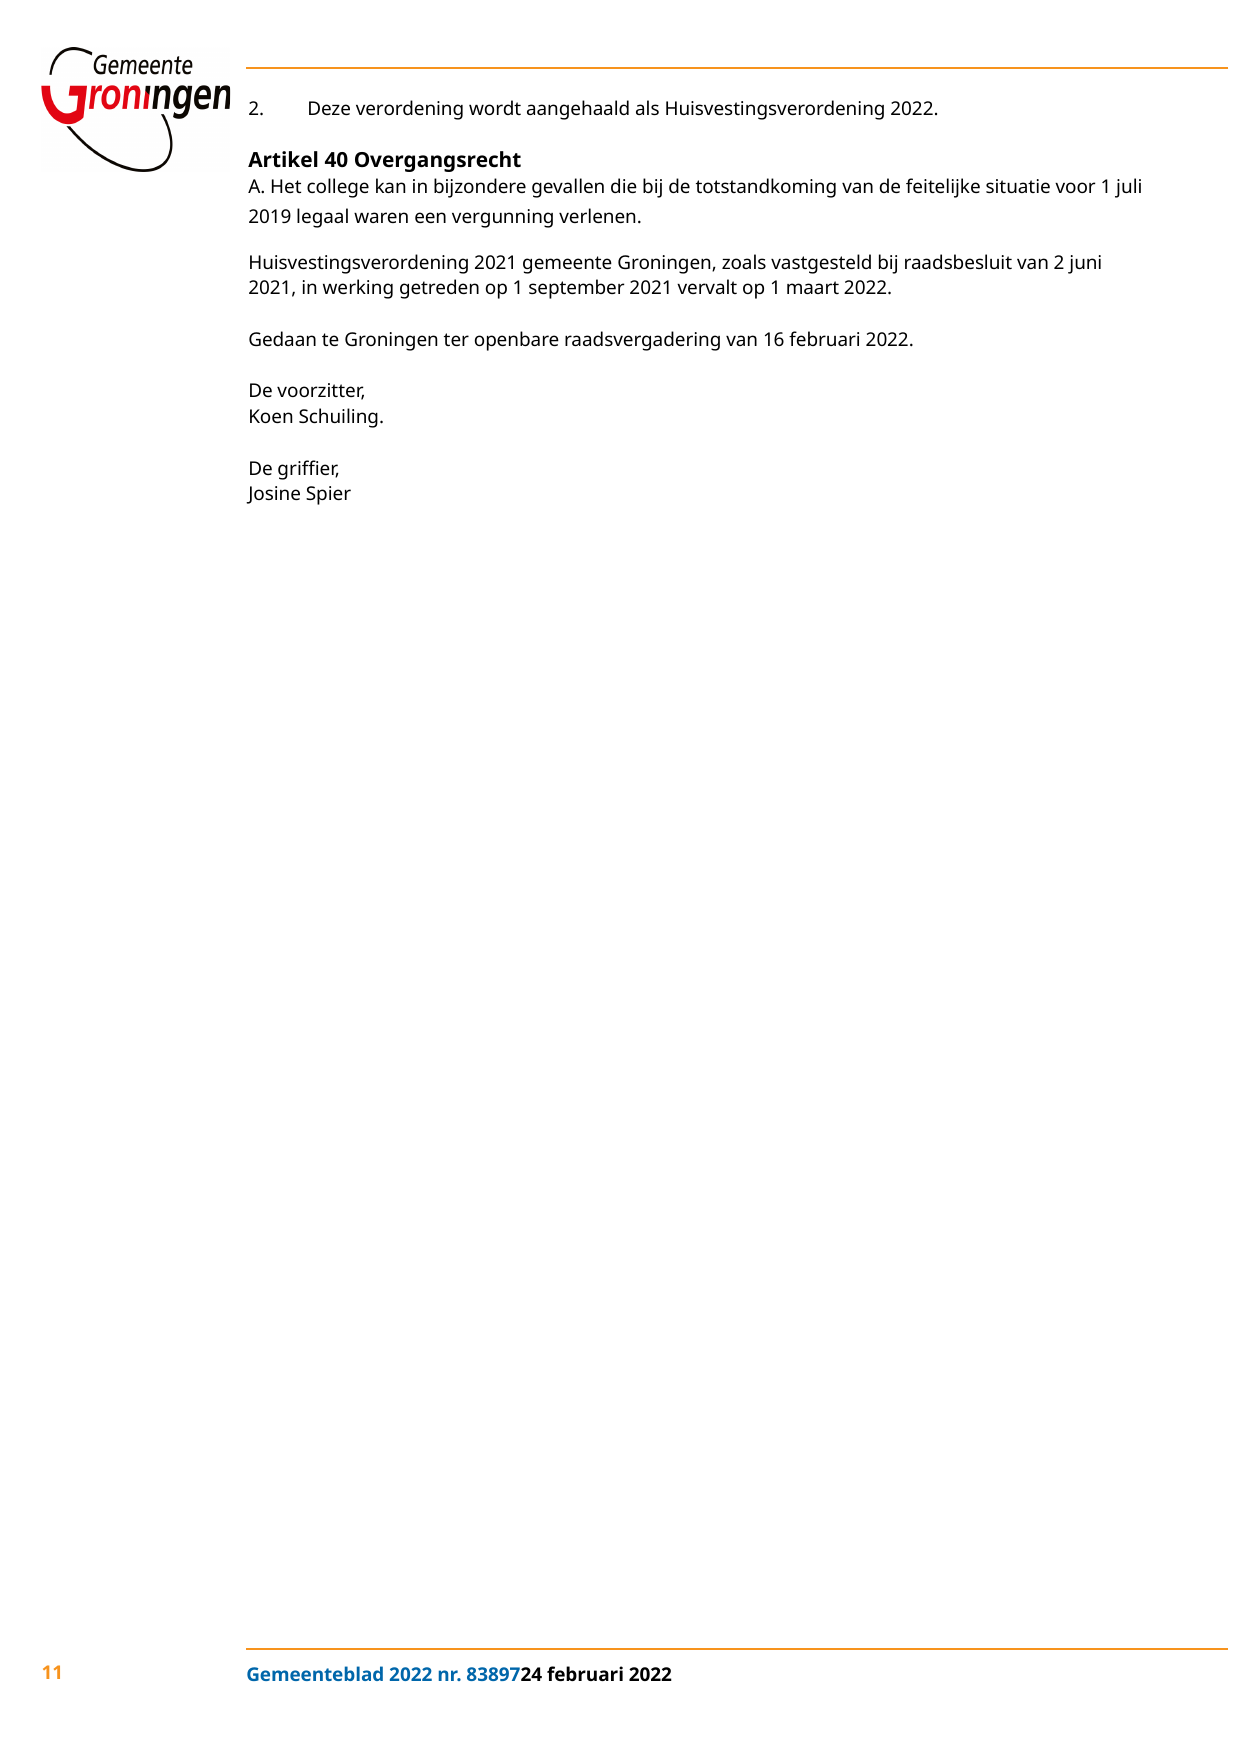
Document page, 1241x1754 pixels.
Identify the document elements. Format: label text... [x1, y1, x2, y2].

list Deze verordening wordt aangehaald als Huisvestingsverordening 2022. [248, 95, 1152, 121]
text Gedaan te Groningen ter openbare raadsvergadering van 16 februari 2022. [248, 326, 1152, 352]
text De voorzitter, [248, 377, 1152, 403]
text Koen Schuiling. [248, 403, 1152, 429]
text A. Het college kan in bijzondere gevallen die bij de totstandkoming van de feitelijke situatie voor 1 juli 2019 legaal waren een vergunning verlenen. [248, 174, 1152, 229]
text Huisvestingsverordening 2021 gemeente Groningen, zoals vastgesteld bij raadsbesluit van 2 juni 2021, in werking getreden op 1 september 2021 vervalt op 1 maart 2022. [248, 249, 1152, 300]
text Artikel 40 Overgangsrecht [248, 145, 1152, 174]
text De griffier, [248, 455, 1152, 480]
picture [41, 47, 231, 172]
text Josine Spier [248, 480, 1152, 506]
